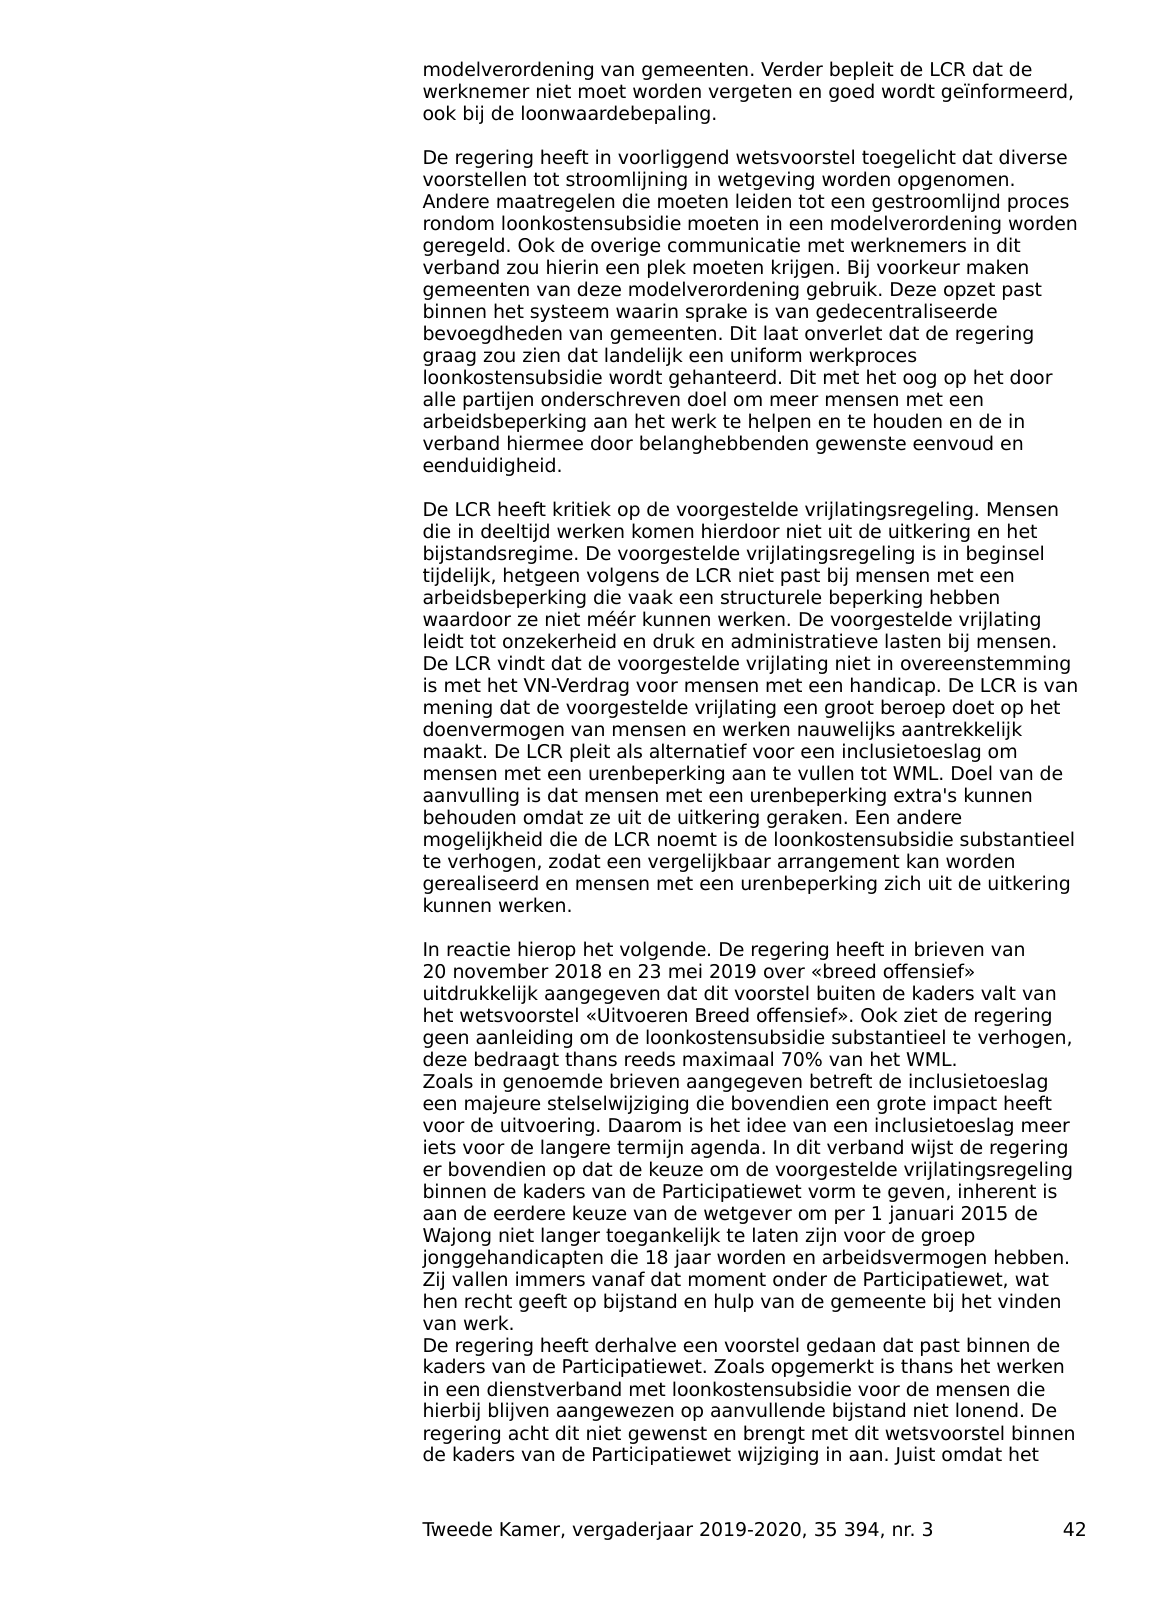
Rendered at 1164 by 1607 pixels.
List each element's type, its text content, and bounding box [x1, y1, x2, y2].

text De LCR heeft kritiek op de voorgestelde vrijlatingsregeling. Mensen die in deeltijd werken komen hierdoor niet uit de uitkering en het bijstandsregime. De voorgestelde vrijlatingsregeling is in beginsel tijdelijk, hetgeen volgens de LCR niet past bij mensen met een arbeidsbeperking die vaak een structurele beperking hebben waardoor ze niet méér kunnen werken. De voorgestelde vrijlating leidt tot onzekerheid en druk en administratieve lasten bij mensen. De LCR vindt dat de voorgestelde vrijlating niet in overeenstemming is met het VN-Verdrag voor mensen met een handicap. De LCR is van mening dat de voorgestelde vrijlating een groot beroep doet op het doenvermogen van mensen en werken nauwelijks aantrekkelijk maakt. De LCR pleit als alternatief voor een inclusietoeslag om mensen met een urenbeperking aan te vullen tot WML. Doel van de aanvulling is dat mensen met een urenbeperking extra's kunnen behouden omdat ze uit de uitkering geraken. Een andere mogelijkheid die de LCR noemt is de loonkostensubsidie substantieel te verhogen, zodat een vergelijkbaar arrangement kan worden gerealiseerd en mensen met een urenbeperking zich uit de uitkering kunnen werken. [422, 499, 1087, 917]
text De regering heeft in voorliggend wetsvoorstel toegelicht dat diverse voorstellen tot stroomlijning in wetgeving worden opgenomen. Andere maatregelen die moeten leiden tot een gestroomlijnd proces rondom loonkostensubsidie moeten in een modelverordening worden geregeld. Ook de overige communicatie met werknemers in dit verband zou hierin een plek moeten krijgen. Bij voorkeur maken gemeenten van deze modelverordening gebruik. Deze opzet past binnen het systeem waarin sprake is van gedecentraliseerde bevoegdheden van gemeenten. Dit laat onverlet dat de regering graag zou zien dat landelijk een uniform werkproces loonkostensubsidie wordt gehanteerd. Dit met het oog op het door alle partijen onderschreven doel om meer mensen met een arbeidsbeperking aan het werk te helpen en te houden en de in verband hiermee door belanghebbenden gewenste eenvoud en eenduidigheid. [422, 147, 1087, 477]
text De regering heeft derhalve een voorstel gedaan dat past binnen de kaders van de Participatiewet. Zoals opgemerkt is thans het werken in een dienstverband met loonkostensubsidie voor de mensen die hierbij blijven aangewezen op aanvullende bijstand niet lonend. De regering acht dit niet gewenst en brengt met dit wetsvoorstel binnen de kaders van de Participatiewet wijziging in aan. Juist omdat het [422, 1334, 1087, 1466]
text In reactie hierop het volgende. De regering heeft in brieven van 20 november 2018 en 23 mei 2019 over «breed offensief» uitdrukkelijk aangegeven dat dit voorstel buiten de kaders valt van het wetsvoorstel «Uitvoeren Breed offensief». Ook ziet de regering geen aanleiding om de loonkostensubsidie substantieel te verhogen, deze bedraagt thans reeds maximaal 70% van het WML. [422, 939, 1087, 1071]
text modelverordening van gemeenten. Verder bepleit de LCR dat de werknemer niet moet worden vergeten en goed wordt geïnformeerd, ook bij de loonwaardebepaling. [422, 59, 1087, 125]
text Zoals in genoemde brieven aangegeven betreft de inclusietoeslag een majeure stelselwijziging die bovendien een grote impact heeft voor de uitvoering. Daarom is het idee van een inclusietoeslag meer iets voor de langere termijn agenda. In dit verband wijst de regering er bovendien op dat de keuze om de voorgestelde vrijlatingsregeling binnen de kaders van de Participatiewet vorm te geven, inherent is aan de eerdere keuze van de wetgever om per 1 januari 2015 de Wajong niet langer toegankelijk te laten zijn voor de groep jonggehandicapten die 18 jaar worden en arbeidsvermogen hebben. Zij vallen immers vanaf dat moment onder de Participatiewet, wat hen recht geeft op bijstand en hulp van de gemeente bij het vinden van werk. [422, 1071, 1087, 1334]
